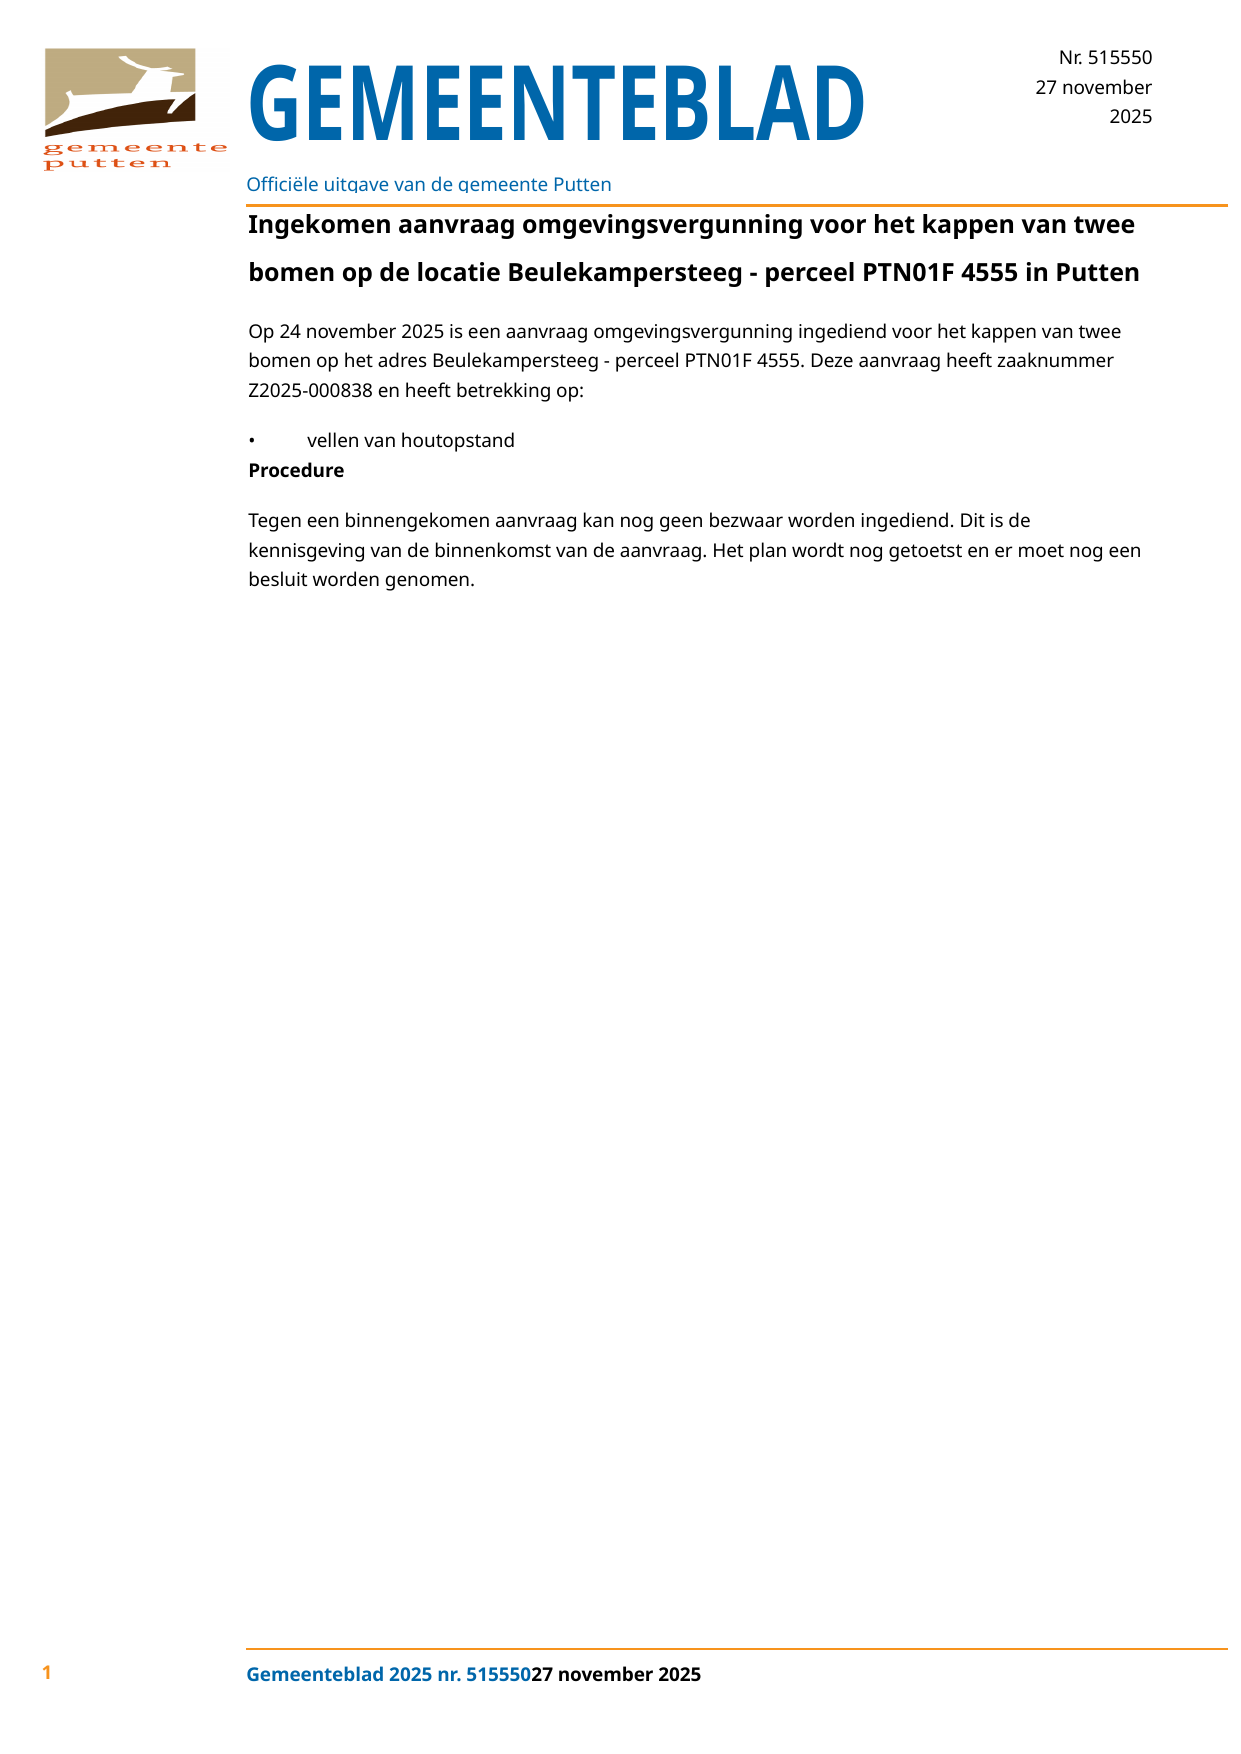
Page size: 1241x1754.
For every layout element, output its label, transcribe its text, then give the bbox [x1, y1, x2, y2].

picture [41, 47, 231, 172]
text Procedure [248, 457, 1152, 483]
text Tegen een binnengekomen aanvraag kan nog geen bezwaar worden ingediend. Dit is de kennisgeving van de binnenkomst van de aanvraag. Het plan wordt nog getoetst en er moet nog een besluit worden genomen. [248, 507, 1152, 592]
text Ingekomen aanvraag omgevingsvergunning voor het kappen van twee bomen op de locatie Beulekampersteeg - perceel PTN01F 4555 in Putten [248, 207, 1152, 288]
list vellen van houtopstand [248, 427, 1152, 453]
text Op 24 november 2025 is een aanvraag omgevingsvergunning ingediend voor het kappen van twee bomen op het adres Beulekampersteeg - perceel PTN01F 4555. Deze aanvraag heeft zaaknummer Z2025-000838 en heeft betrekking op: [248, 318, 1152, 403]
